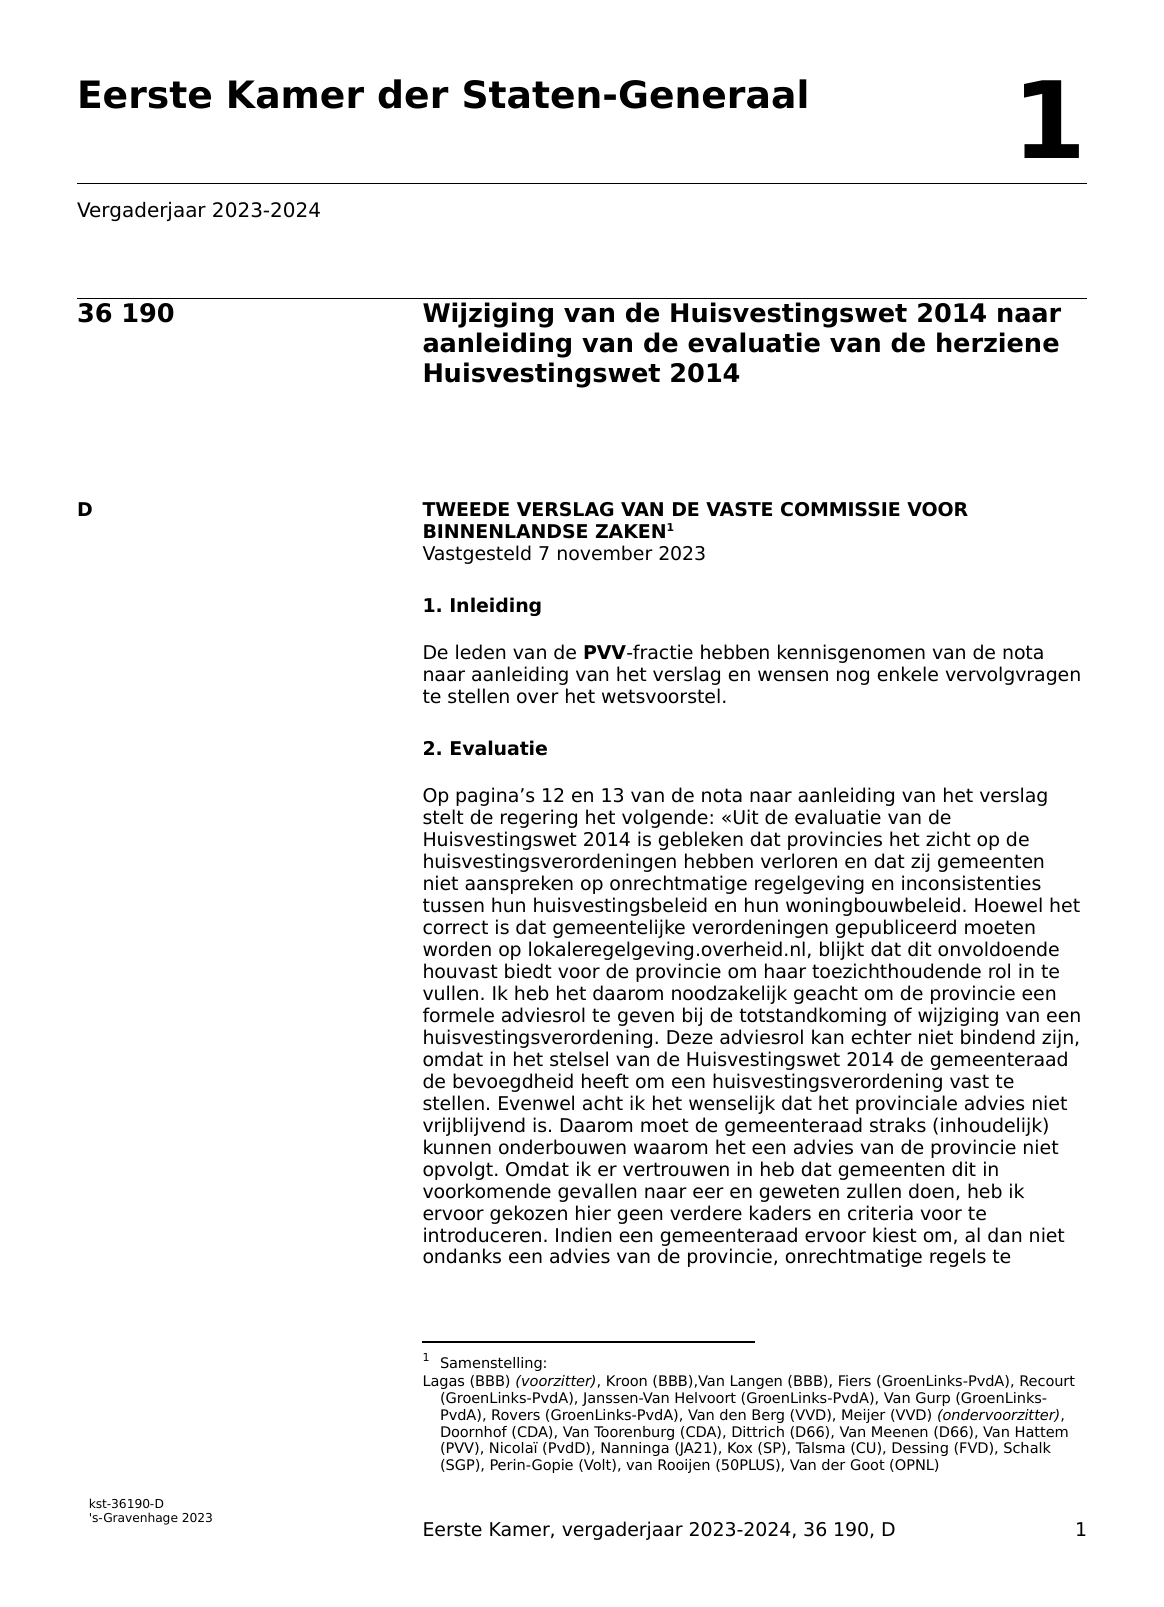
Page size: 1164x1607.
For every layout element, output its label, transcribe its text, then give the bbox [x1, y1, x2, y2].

subtitle D TWEEDE VERSLAG VAN DE VASTE COMMISSIE VOOR BINNENLANDSE ZAKEN [77, 499, 1087, 543]
text De leden van de PVV-fractie hebben kennisgenomen van de nota naar aanleiding van het verslag en wensen nog enkele vervolgvragen te stellen over het wetsvoorstel. [422, 642, 1087, 708]
text Vastgesteld 7 november 2023 [422, 543, 1087, 565]
table_header 1 [886, 59, 1087, 183]
table_cell Vergaderjaar 2023-2024 [77, 184, 1087, 298]
text Samenstelling: [422, 1351, 1087, 1373]
subtitle 2. Evaluatie [422, 738, 1087, 760]
text kst-36190-D [88, 1497, 323, 1511]
table_header Eerste Kamer der Staten-Generaal [77, 59, 886, 183]
subtitle 1. Inleiding [422, 595, 1087, 617]
text Lagas (BBB) (voorzitter), Kroon (BBB),Van Langen (BBB), Fiers (GroenLinks-PvdA), Recourt (GroenLinks-PvdA), Janssen-Van Helvoort (GroenLinks-PvdA), Van Gurp (GroenLinks-PvdA), Rovers (GroenLinks-PvdA), Van den Berg (VVD), Meijer (VVD) (ondervoorzitter), Doornhof (CDA), Van Toorenburg (CDA), Dittrich (D66), Van Meenen (D66), Van Hattem (PVV), Nicolaï (PvdD), Nanninga (JA21), Kox (SP), Talsma (CU), Dessing (FVD), Schalk (SGP), Perin-Gopie (Volt), van Rooijen (50PLUS), Van der Goot (OPNL) [422, 1373, 1087, 1474]
text 's-Gravenhage 2023 [88, 1511, 323, 1525]
text Op pagina’s 12 en 13 van de nota naar aanleiding van het verslag stelt de regering het volgende: «Uit de evaluatie van de Huisvestingswet 2014 is gebleken dat provincies het zicht op de huisvestingsverordeningen hebben verloren en dat zij gemeenten niet aanspreken op onrechtmatige regelgeving en inconsistenties tussen hun huisvestingsbeleid en hun woningbouwbeleid. Hoewel het correct is dat gemeentelijke verordeningen gepubliceerd moeten worden op lokaleregelgeving.overheid.nl, blijkt dat dit onvoldoende houvast biedt voor de provincie om haar toezichthoudende rol in te vullen. Ik heb het daarom noodzakelijk geacht om de provincie een formele adviesrol te geven bij de totstandkoming of wijziging van een huisvestingsverordening. Deze adviesrol kan echter niet bindend zijn, omdat in het stelsel van de Huisvestingswet 2014 de gemeenteraad de bevoegdheid heeft om een huisvestingsverordening vast te stellen. Evenwel acht ik het wenselijk dat het provinciale advies niet vrijblijvend is. Daarom moet de gemeenteraad straks (inhoudelijk) kunnen onderbouwen waarom het een advies van de provincie niet opvolgt. Omdat ik er vertrouwen in heb dat gemeenten dit in voorkomende gevallen naar eer en geweten zullen doen, heb ik ervoor gekozen hier geen verdere kaders en criteria voor te introduceren. Indien een gemeenteraad ervoor kiest om, al dan niet ondanks een advies van de provincie, onrechtmatige regels te [422, 785, 1087, 1268]
subtitle 36 190 Wijziging van de Huisvestingswet 2014 naar aanleiding van de evaluatie van de herziene Huisvestingswet 2014 [77, 299, 1087, 388]
